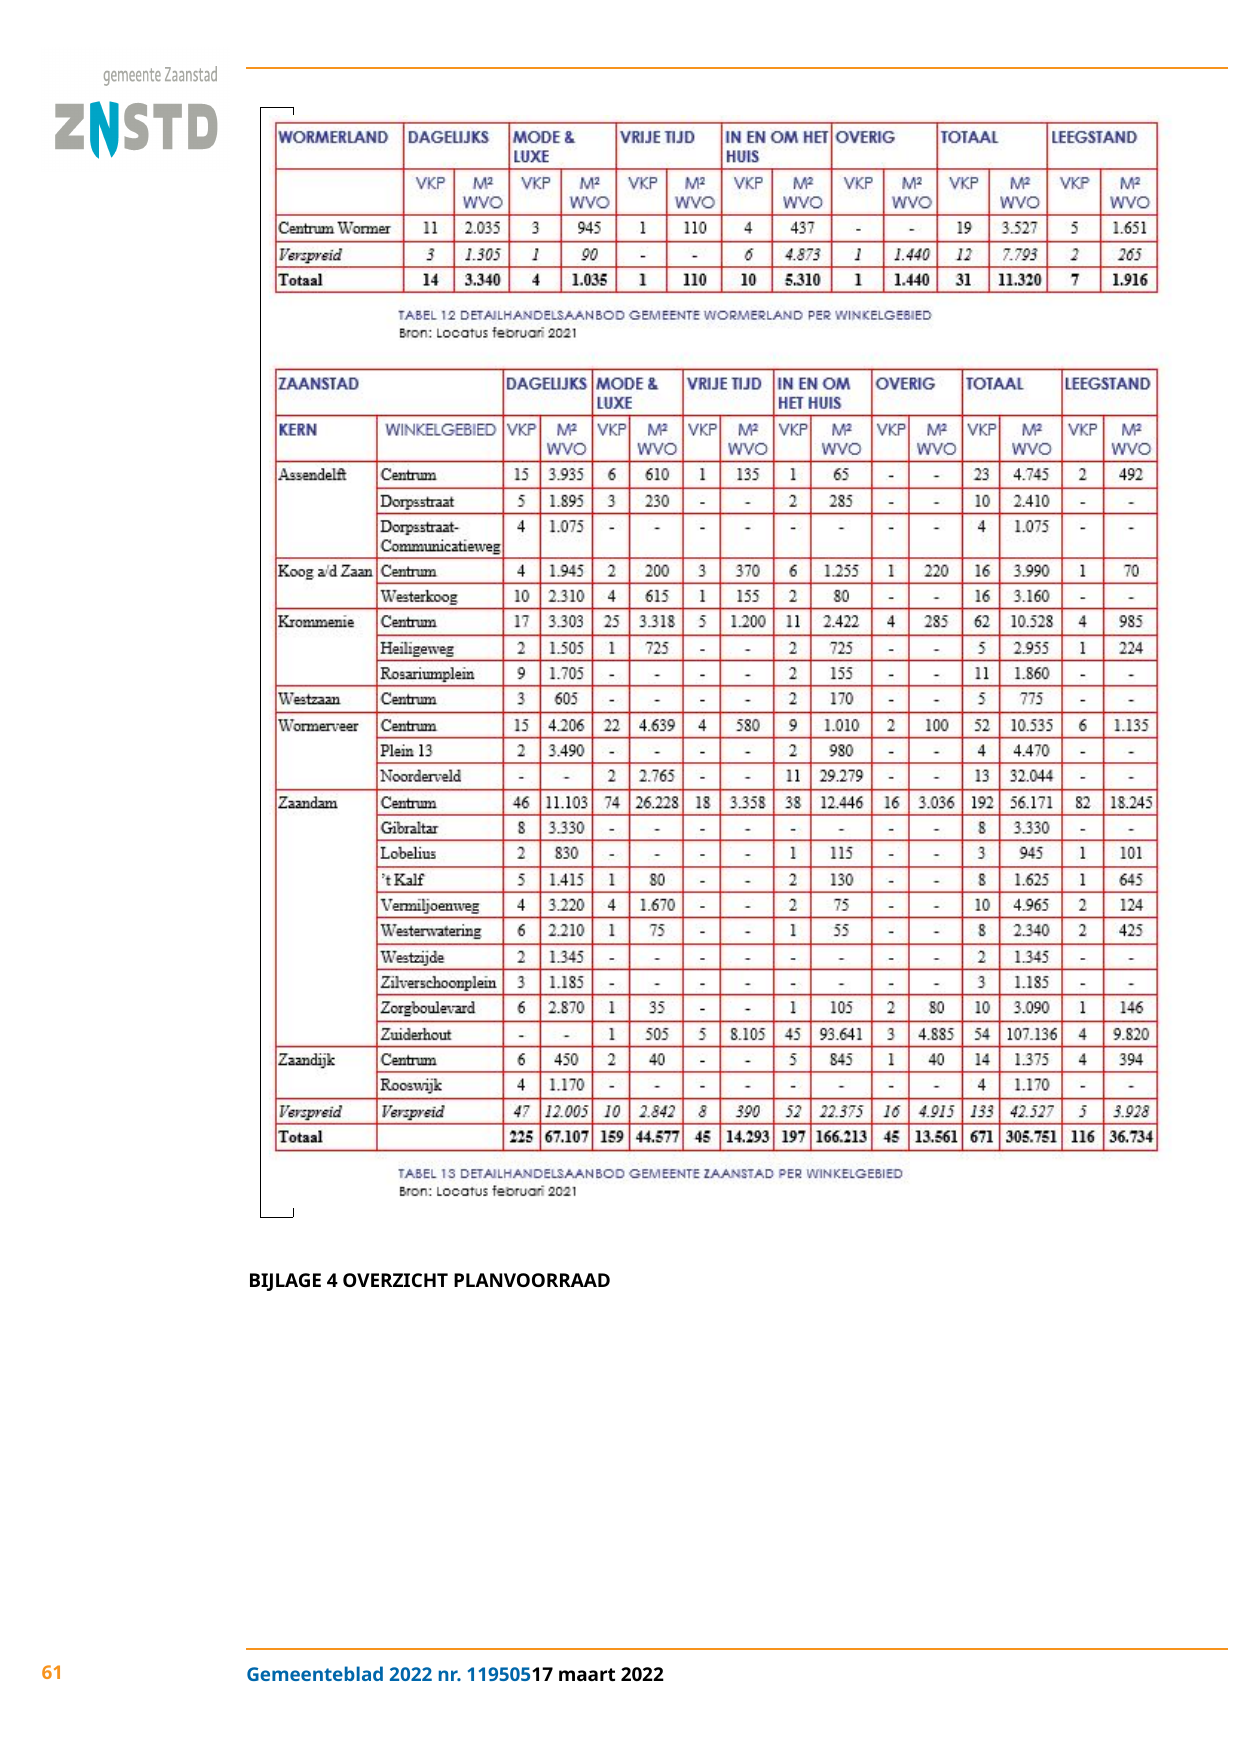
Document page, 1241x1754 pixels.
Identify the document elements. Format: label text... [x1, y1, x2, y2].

text BIJLAGE 4 OVERZICHT PLANVOORRAAD [248, 1268, 1152, 1293]
picture [268, 115, 1173, 1208]
picture [41, 47, 231, 172]
